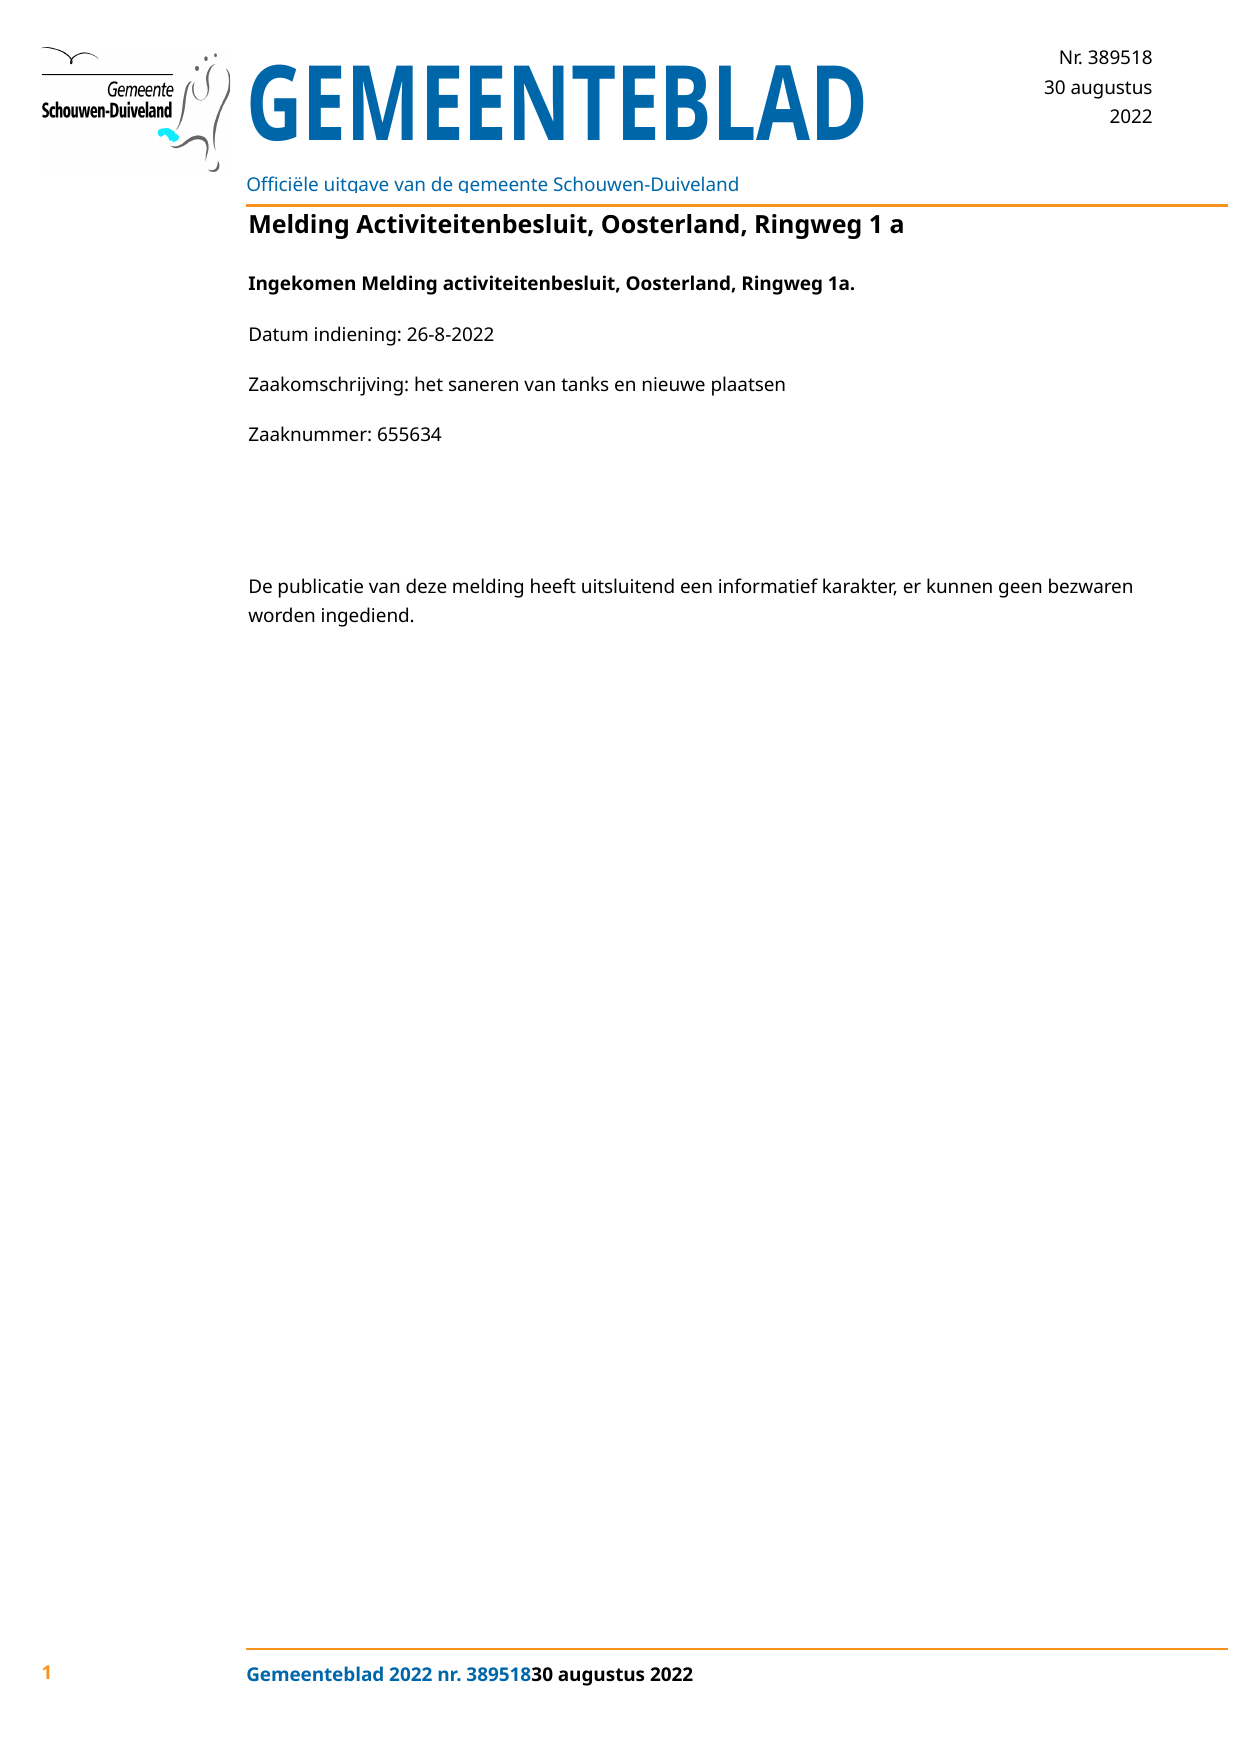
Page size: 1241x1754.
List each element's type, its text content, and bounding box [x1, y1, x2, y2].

text Zaaknummer: 655634 [248, 422, 1152, 447]
text Datum indiening: 26-8-2022 [248, 321, 1152, 346]
text De publicatie van deze melding heeft uitsluitend een informatief karakter, er kunnen geen bezwaren worden ingediend. [248, 573, 1152, 628]
text Melding Activiteitenbesluit, Oosterland, Ringweg 1 a [248, 207, 1152, 241]
picture [41, 47, 231, 172]
text Zaakomschrijving: het saneren van tanks en nieuwe plaatsen [248, 371, 1152, 397]
text Ingekomen Melding activiteitenbesluit, Oosterland, Ringweg 1a. [248, 270, 1152, 296]
